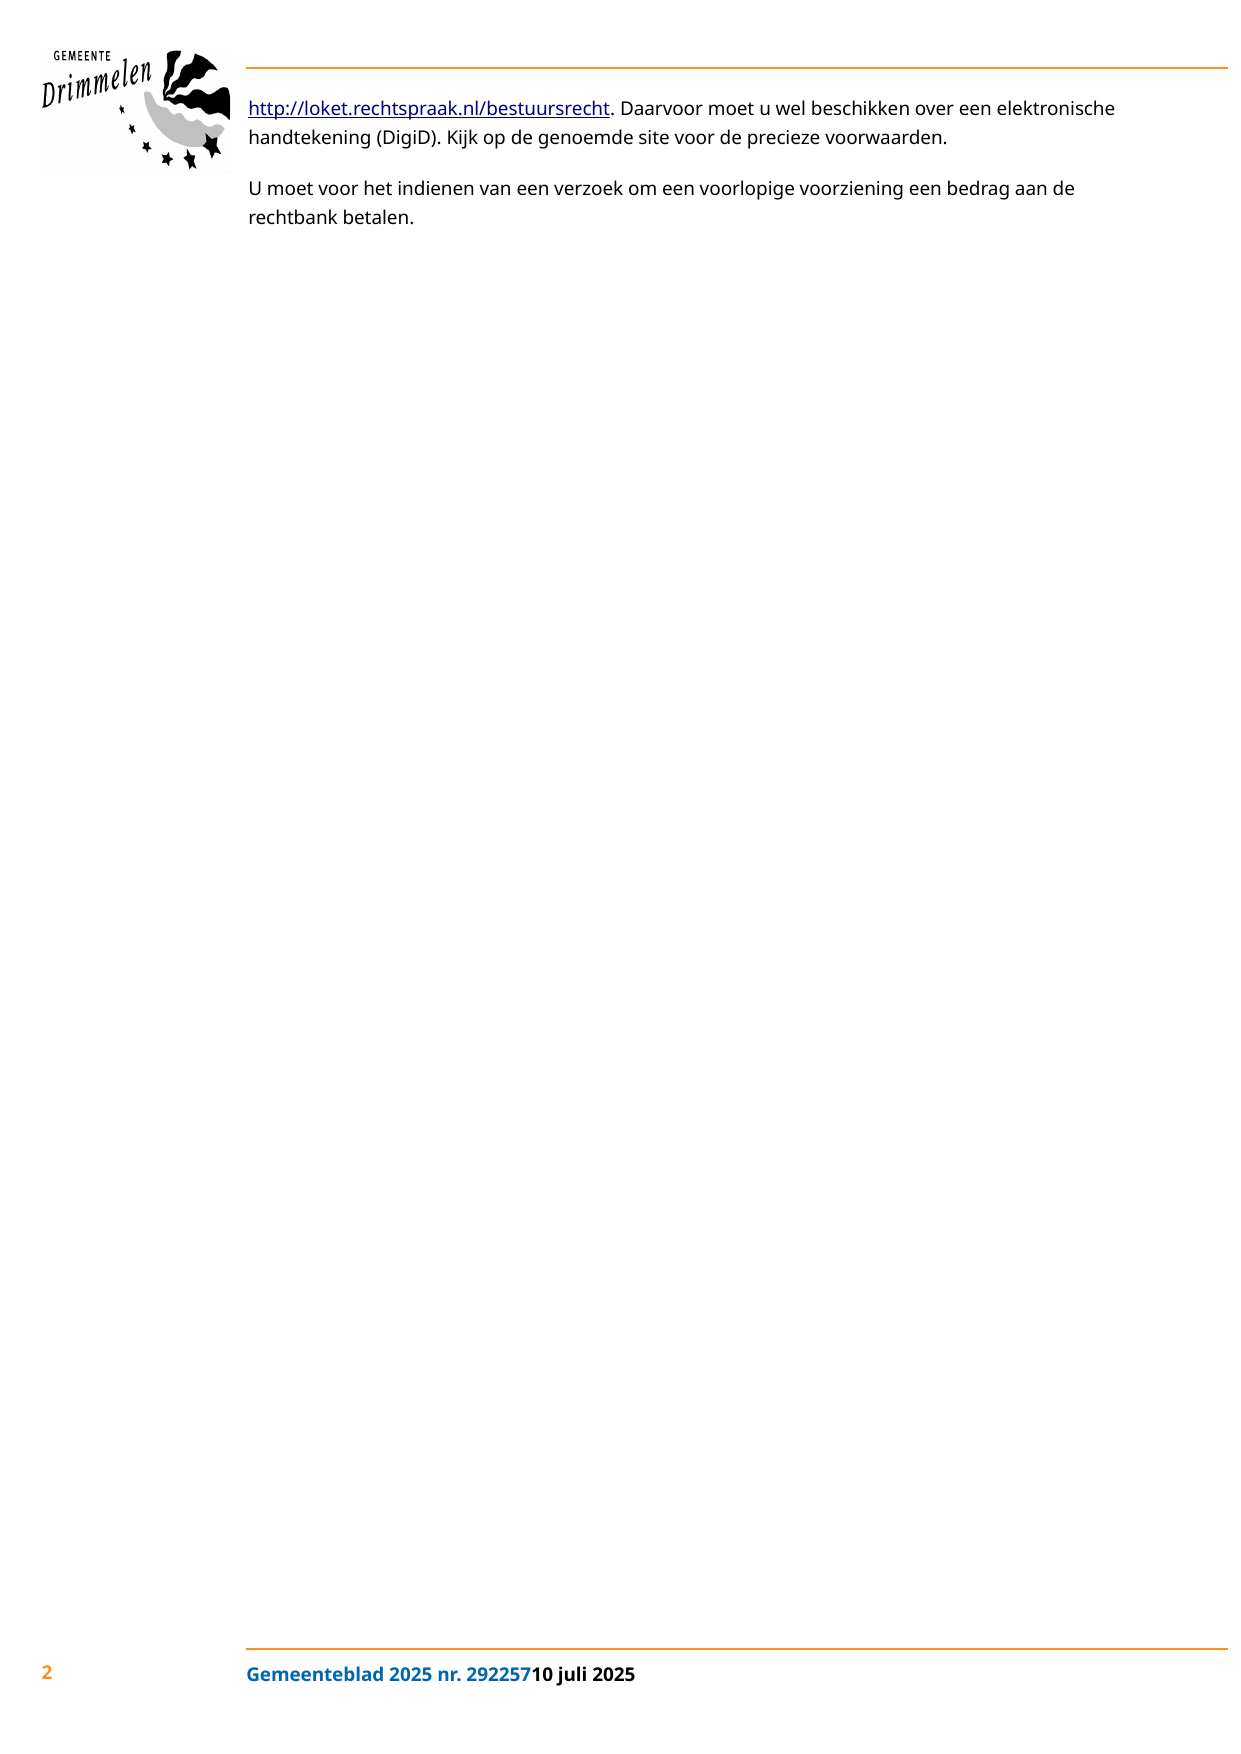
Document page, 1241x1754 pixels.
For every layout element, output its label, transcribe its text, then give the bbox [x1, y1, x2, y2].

picture [41, 47, 231, 172]
text U moet voor het indienen van een verzoek om een voorlopige voorziening een bedrag aan de rechtbank betalen. [248, 175, 1152, 230]
text http://loket.rechtspraak.nl/bestuursrecht. Daarvoor moet u wel beschikken over een elektronische handtekening (DigiD). Kijk op de genoemde site voor de precieze voorwaarden. [248, 95, 1152, 150]
